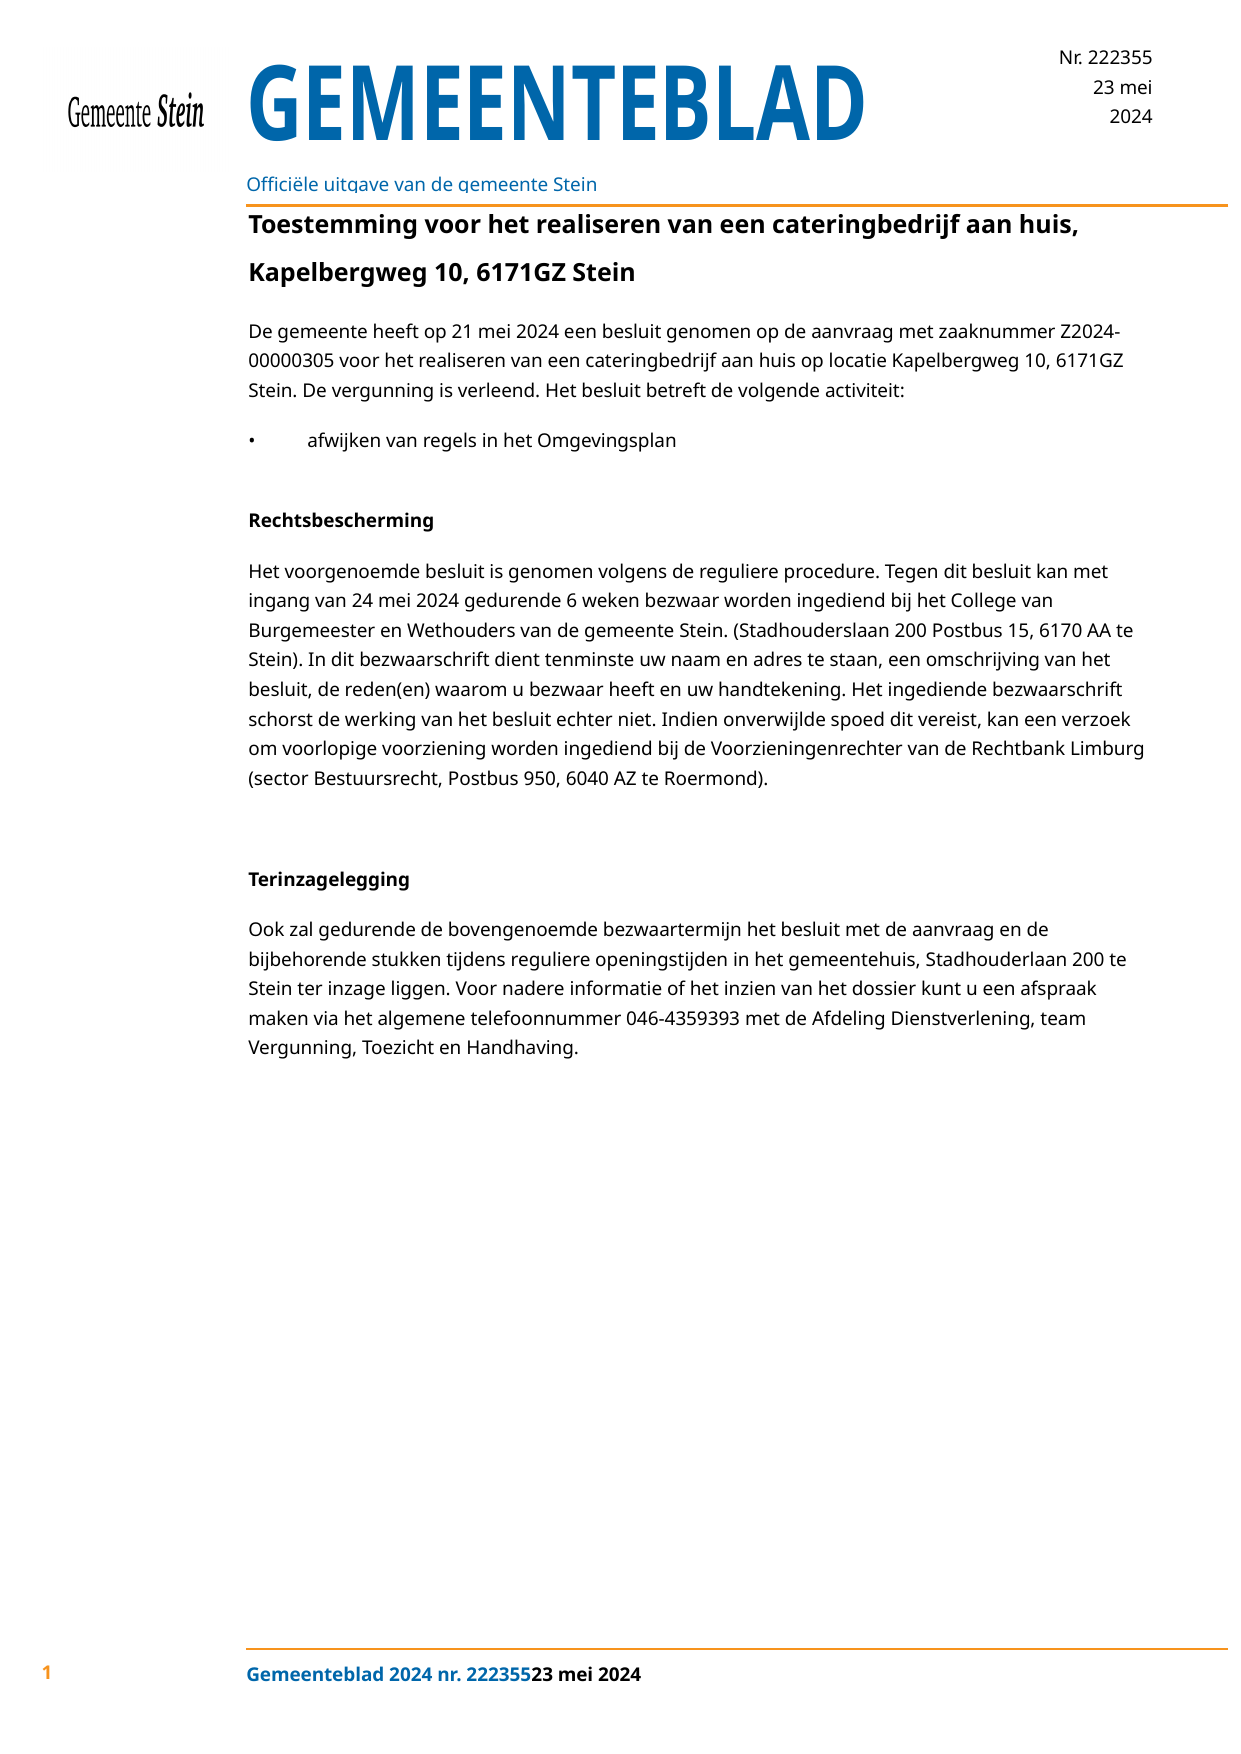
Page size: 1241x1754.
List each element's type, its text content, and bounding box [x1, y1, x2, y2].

text Het voorgenoemde besluit is genomen volgens de reguliere procedure. Tegen dit besluit kan met ingang van 24 mei 2024 gedurende 6 weken bezwaar worden ingediend bij het College van Burgemeester en Wethouders van de gemeente Stein. (Stadhouderslaan 200 Postbus 15, 6170 AA te Stein). In dit bezwaarschrift dient tenminste uw naam en adres te staan, een omschrijving van het besluit, de reden(en) waarom u bezwaar heeft en uw handtekening. Het ingediende bezwaarschrift schorst de werking van het besluit echter niet. Indien onverwijlde spoed dit vereist, kan een verzoek om voorlopige voorziening worden ingediend bij de Voorzieningenrechter van de Rechtbank Limburg (sector Bestuursrecht, Postbus 950, 6040 AZ te Roermond). [248, 558, 1152, 791]
list afwijken van regels in het Omgevingsplan [248, 427, 1152, 453]
text Terinzagelegging [248, 866, 1152, 892]
text Ook zal gedurende de bovengenoemde bezwaartermijn het besluit met de aanvraag en de bijbehorende stukken tijdens reguliere openingstijden in het gemeentehuis, Stadhouderlaan 200 te Stein ter inzage liggen. Voor nadere informatie of het inzien van het dossier kunt u een afspraak maken via het algemene telefoonnummer 046-4359393 met de Afdeling Dienstverlening, team Vergunning, Toezicht en Handhaving. [248, 916, 1152, 1060]
text Rechtsbescherming [248, 507, 1152, 533]
picture [41, 47, 231, 172]
text De gemeente heeft op 21 mei 2024 een besluit genomen op de aanvraag met zaaknummer Z2024-00000305 voor het realiseren van een cateringbedrijf aan huis op locatie Kapelbergweg 10, 6171GZ Stein. De vergunning is verleend. Het besluit betreft de volgende activiteit: [248, 318, 1152, 403]
text Toestemming voor het realiseren van een cateringbedrijf aan huis, Kapelbergweg 10, 6171GZ Stein [248, 207, 1152, 288]
